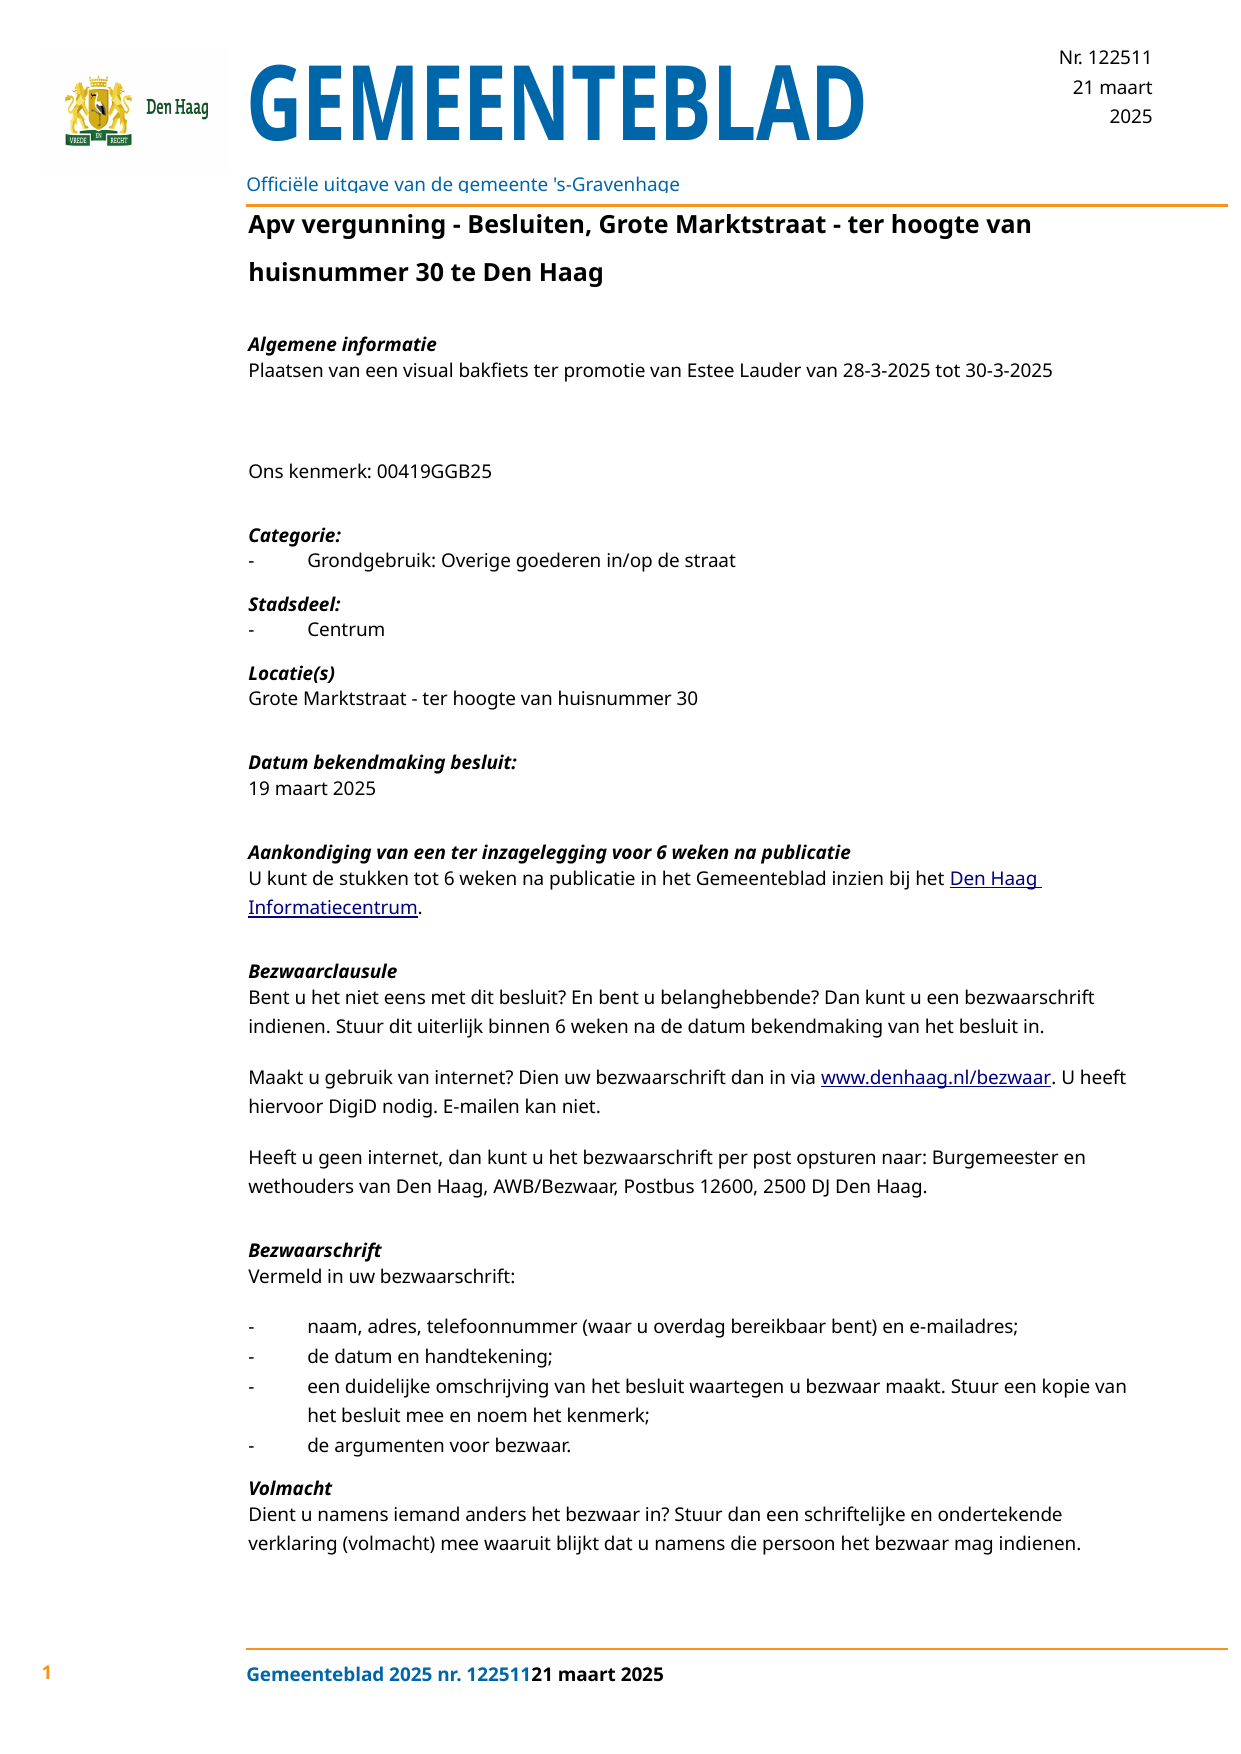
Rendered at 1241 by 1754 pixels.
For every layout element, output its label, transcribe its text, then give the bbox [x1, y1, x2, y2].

list Centrum [248, 617, 1152, 642]
text Ons kenmerk: 00419GGB25 [248, 458, 1152, 484]
text Categorie: [248, 522, 1152, 548]
text Heeft u geen internet, dan kunt u het bezwaarschrift per post opsturen naar: Burgemeester en wethouders van Den Haag, AWB/Bezwaar, Postbus 12600, 2500 DJ Den Haag. [248, 1144, 1152, 1199]
text Algemene informatie [248, 331, 1152, 357]
text Apv vergunning - Besluiten, Grote Marktstraat - ter hoogte van huisnummer 30 te Den Haag [248, 207, 1152, 288]
text Dient u namens iemand anders het bezwaar in? Stuur dan een schriftelijke en ondertekende verklaring (volmacht) mee waaruit blijkt dat u namens die persoon het bezwaar mag indienen. [248, 1501, 1152, 1556]
list de datum en handtekening; [248, 1343, 1152, 1369]
list Grondgebruik: Overige goederen in/op de straat [248, 548, 1152, 573]
text Bezwaarschrift [248, 1238, 1152, 1263]
text Grote Marktstraat - ter hoogte van huisnummer 30 [248, 685, 1152, 711]
text Locatie(s) [248, 660, 1152, 685]
text Bezwaarclausule [248, 958, 1152, 984]
list naam, adres, telefoonnummer (waar u overdag bereikbaar bent) en e-mailadres; [248, 1314, 1152, 1339]
text Vermeld in uw bezwaarschrift: [248, 1263, 1152, 1289]
text U kunt de stukken tot 6 weken na publicatie in het Gemeenteblad inzien bij het Den Haag Informatiecentrum. [248, 865, 1152, 920]
text Plaatsen van een visual bakfiets ter promotie van Estee Lauder van 28-3-2025 tot 30-3-2025 [248, 357, 1152, 383]
text Bent u het niet eens met dit besluit? En bent u belanghebbende? Dan kunt u een bezwaarschrift indienen. Stuur dit uiterlijk binnen 6 weken na de datum bekendmaking van het besluit in. [248, 984, 1152, 1039]
list een duidelijke omschrijving van het besluit waartegen u bezwaar maakt. Stuur een kopie van het besluit mee en noem het kenmerk; [248, 1373, 1152, 1428]
picture [41, 47, 231, 172]
text Maakt u gebruik van internet? Dien uw bezwaarschrift dan in via www.denhaag.nl/bezwaar. U heeft hiervoor DigiD nodig. E-mailen kan niet. [248, 1064, 1152, 1119]
text Aankondiging van een ter inzagelegging voor 6 weken na publicatie [248, 839, 1152, 865]
text Stadsdeel: [248, 591, 1152, 617]
list de argumenten voor bezwaar. [248, 1432, 1152, 1458]
text Volmacht [248, 1475, 1152, 1501]
text 19 maart 2025 [248, 775, 1152, 801]
text Datum bekendmaking besluit: [248, 749, 1152, 775]
